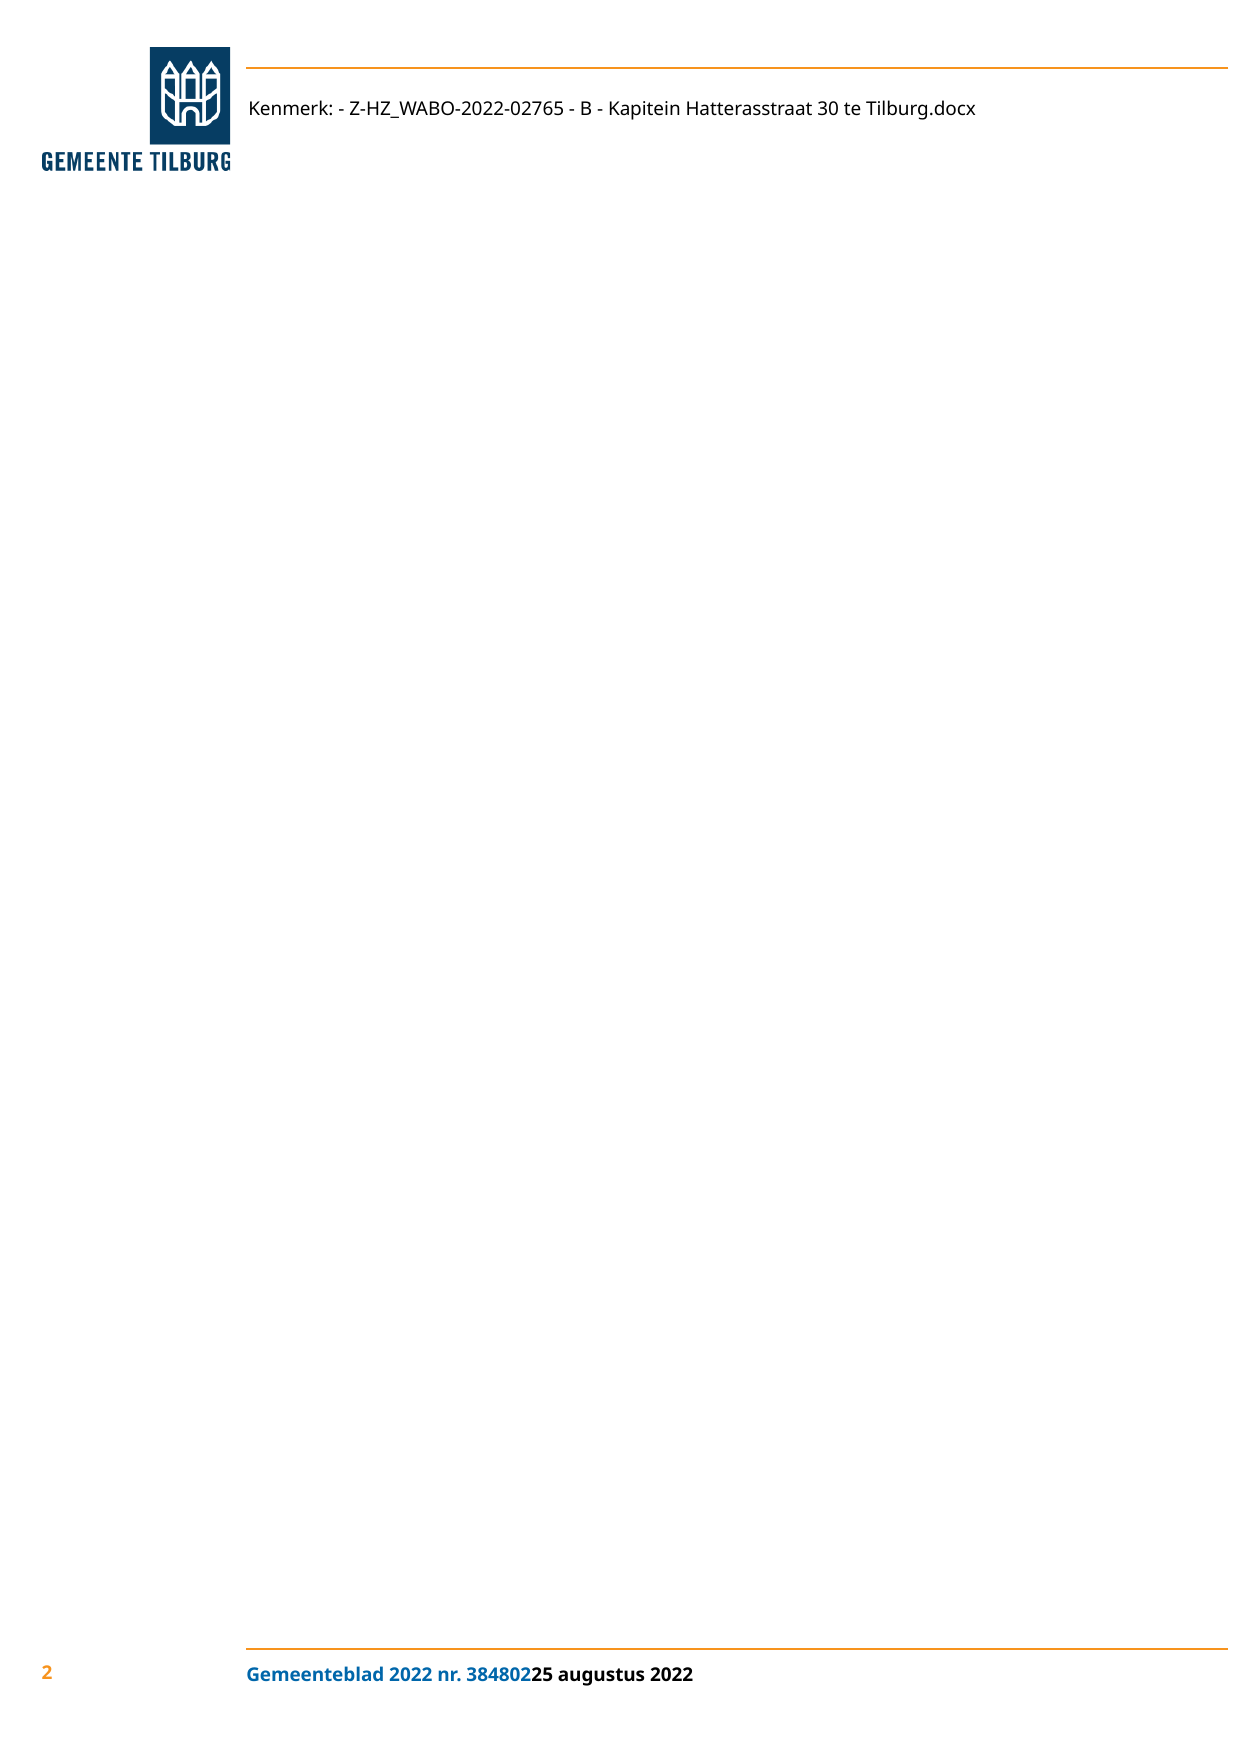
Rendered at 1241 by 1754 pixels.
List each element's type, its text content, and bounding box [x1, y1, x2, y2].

text Kenmerk: - Z-HZ_WABO-2022-02765 - B - Kapitein Hatterasstraat 30 te Tilburg.docx [248, 95, 1152, 121]
picture [41, 47, 231, 172]
